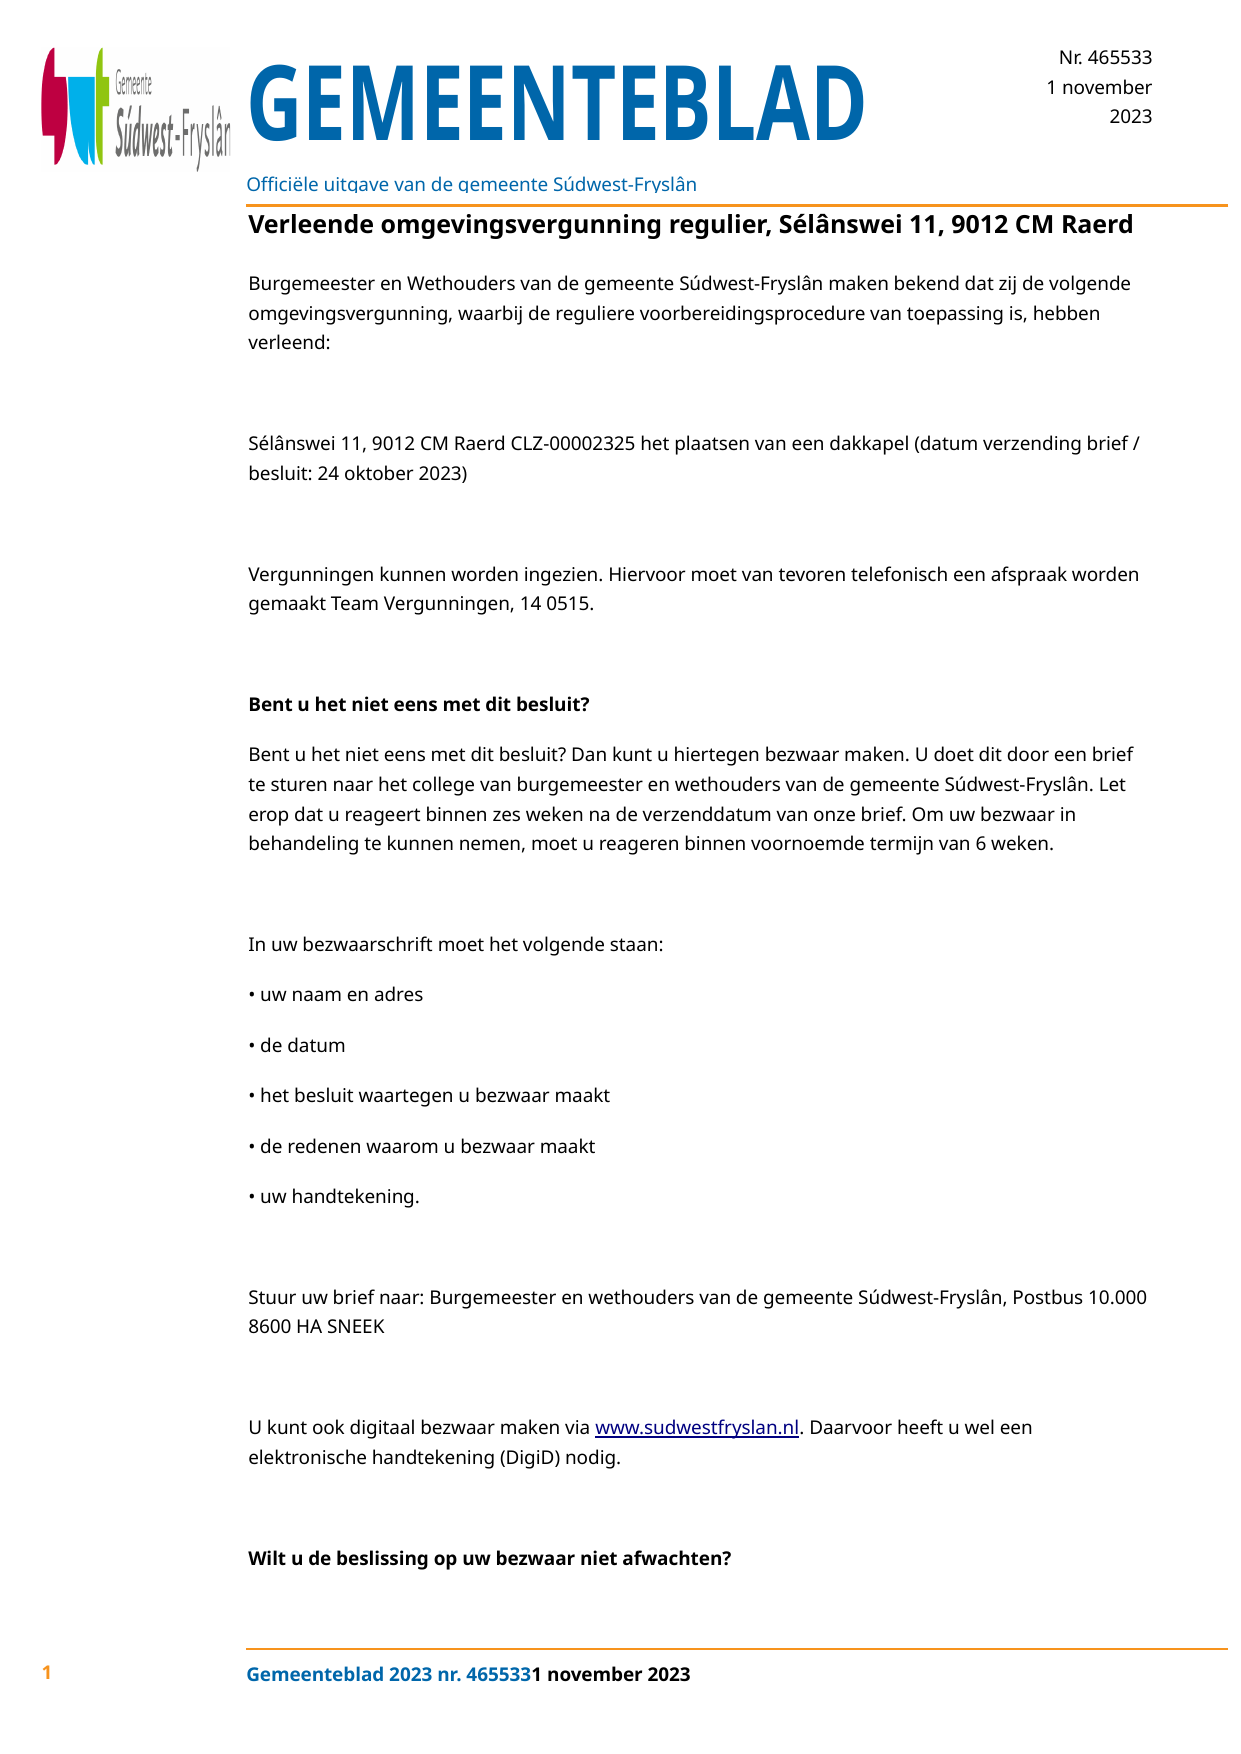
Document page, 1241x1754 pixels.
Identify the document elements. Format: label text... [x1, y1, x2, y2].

text • uw handtekening. [248, 1183, 1152, 1209]
text • de datum [248, 1032, 1152, 1058]
picture [41, 47, 231, 172]
text In uw bezwaarschrift moet het volgende staan: [248, 931, 1152, 957]
text • uw naam en adres [248, 982, 1152, 1007]
text • het besluit waartegen u bezwaar maakt [248, 1082, 1152, 1108]
text Burgemeester en Wethouders van de gemeente Súdwest-Fryslân maken bekend dat zij de volgende omgevingsvergunning, waarbij de reguliere voorbereidingsprocedure van toepassing is, hebben verleend: [248, 270, 1152, 355]
text Bent u het niet eens met dit besluit? Dan kunt u hiertegen bezwaar maken. U doet dit door een brief te sturen naar het college van burgemeester en wethouders van de gemeente Súdwest-Fryslân. Let erop dat u reageert binnen zes weken na de verzenddatum van onze brief. Om uw bezwaar in behandeling te kunnen nemen, moet u reageren binnen voornoemde termijn van 6 weken. [248, 742, 1152, 856]
text U kunt ook digitaal bezwaar maken via www.sudwestfryslan.nl. Daarvoor heeft u wel een elektronische handtekening (DigiD) nodig. [248, 1414, 1152, 1470]
text Vergunningen kunnen worden ingezien. Hiervoor moet van tevoren telefonisch een afspraak worden gemaakt Team Vergunningen, 14 0515. [248, 561, 1152, 616]
text Bent u het niet eens met dit besluit? [248, 691, 1152, 717]
text Sélânswei 11, 9012 CM Raerd CLZ-00002325 het plaatsen van een dakkapel (datum verzending brief / besluit: 24 oktober 2023) [248, 430, 1152, 486]
text • de redenen waarom u bezwaar maakt [248, 1133, 1152, 1158]
text Stuur uw brief naar: Burgemeester en wethouders van de gemeente Súdwest-Fryslân, Postbus 10.000 8600 HA SNEEK [248, 1284, 1152, 1339]
text Wilt u de beslissing op uw bezwaar niet afwachten? [248, 1545, 1152, 1571]
text Verleende omgevingsvergunning regulier, Sélânswei 11, 9012 CM Raerd [248, 207, 1152, 241]
